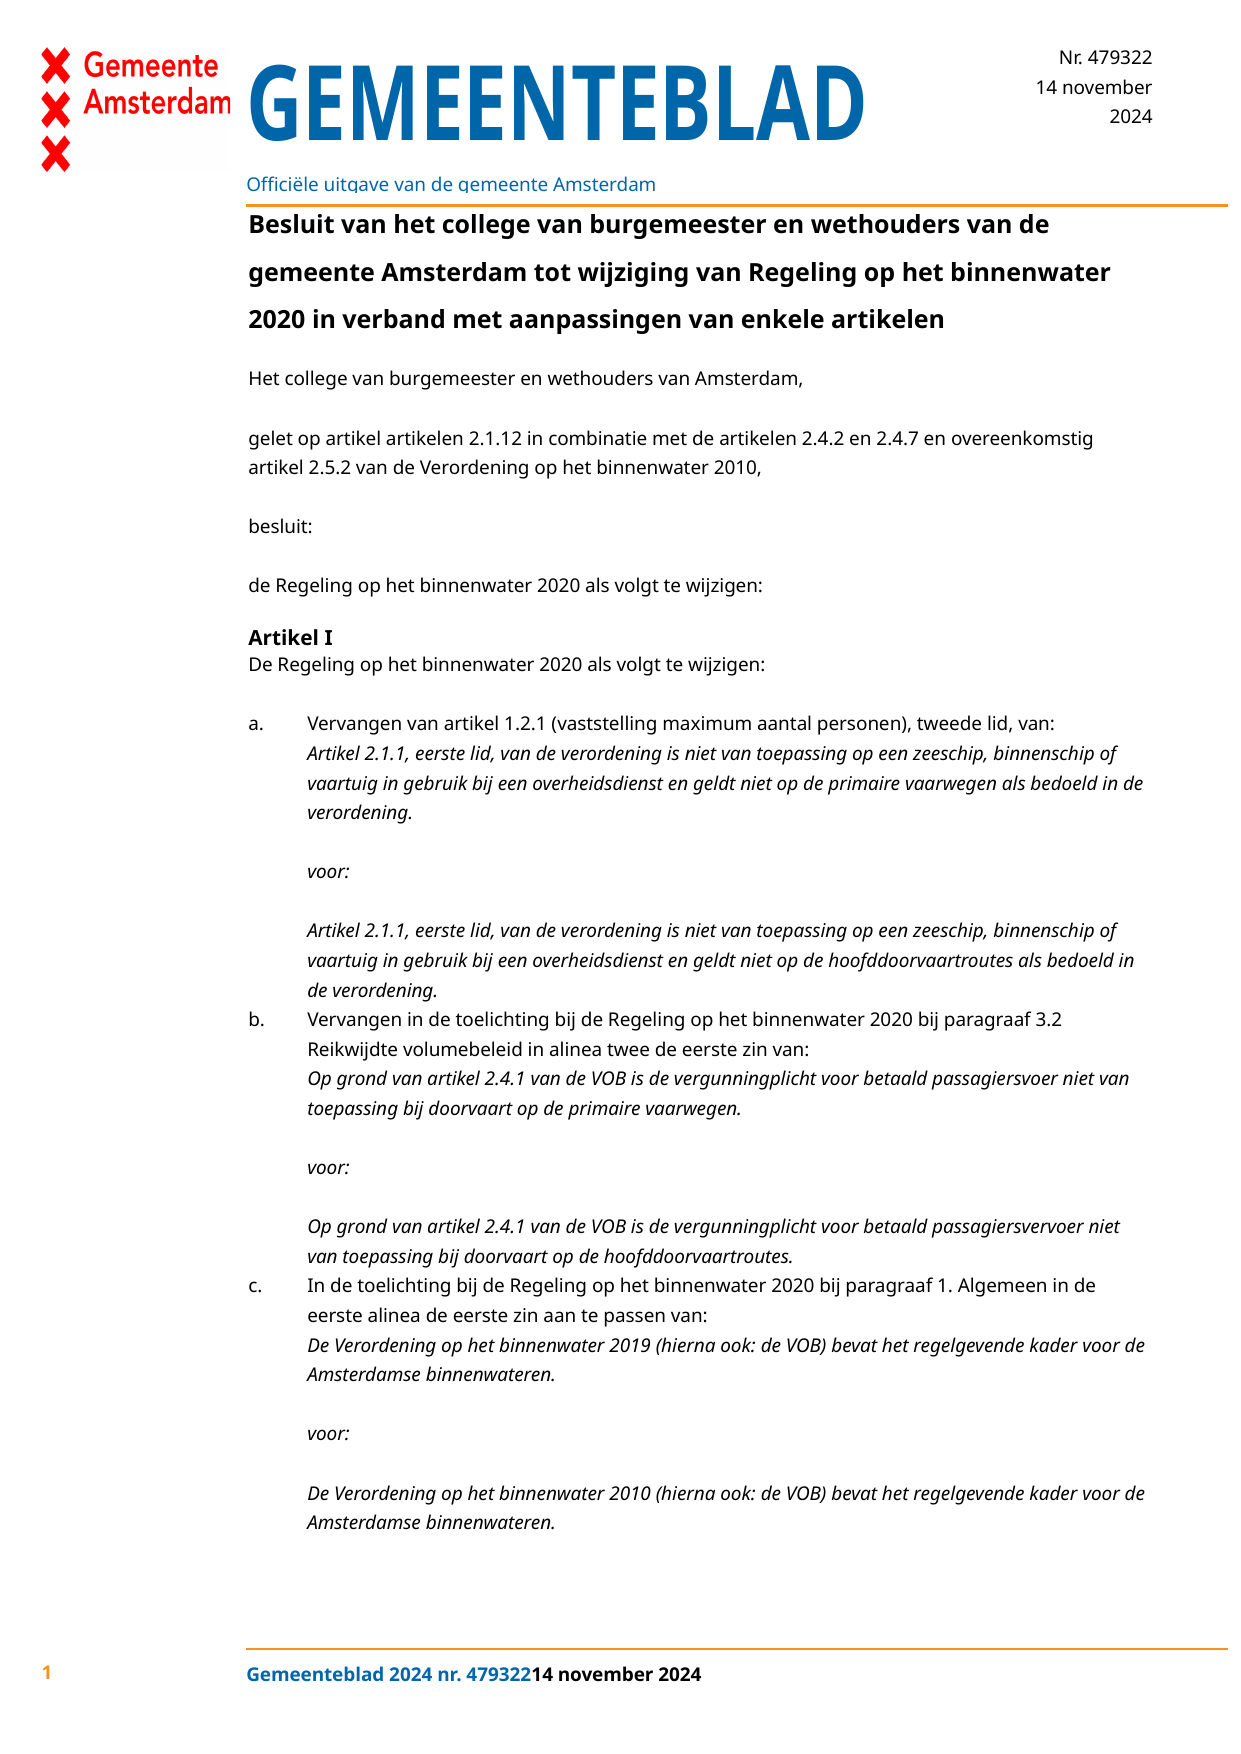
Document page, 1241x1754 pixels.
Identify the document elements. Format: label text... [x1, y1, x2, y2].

list Artikel 2.1.1, eerste lid, van de verordening is niet van toepassing op een zeeschip, binnenschip of vaartuig in gebruik bij een overheidsdienst en geldt niet op de primaire vaarwegen als bedoeld in de verordening. [248, 740, 1152, 825]
list De Verordening op het binnenwater 2019 (hierna ook: de VOB) bevat het regelgevende kader voor de Amsterdamse binnenwateren. [248, 1332, 1152, 1387]
list Op grond van artikel 2.4.1 van de VOB is de vergunningplicht voor betaald passagiersvoer niet van toepassing bij doorvaart op de primaire vaarwegen. [248, 1066, 1152, 1121]
text Het college van burgemeester en wethouders van Amsterdam, [248, 366, 1152, 391]
list voor: [248, 858, 1152, 884]
list De Verordening op het binnenwater 2010 (hierna ook: de VOB) bevat het regelgevende kader voor de Amsterdamse binnenwateren. [248, 1480, 1152, 1535]
text gelet op artikel artikelen 2.1.12 in combinatie met de artikelen 2.4.2 en 2.4.7 en overeenkomstig artikel 2.5.2 van de Verordening op het binnenwater 2010, [248, 425, 1152, 480]
list Op grond van artikel 2.4.1 van de VOB is de vergunningplicht voor betaald passagiersvervoer niet van toepassing bij doorvaart op de hoofddoorvaartroutes. [248, 1213, 1152, 1269]
text De Regeling op het binnenwater 2020 als volgt te wijzigen: [248, 651, 1152, 677]
picture [41, 47, 231, 172]
text Artikel I [248, 623, 1152, 651]
list voor: [248, 1421, 1152, 1446]
list Vervangen in de toelichting bij de Regeling op het binnenwater 2020 bij paragraaf 3.2 Reikwijdte volumebeleid in alinea twee de eerste zin van: [248, 1006, 1152, 1062]
text de Regeling op het binnenwater 2020 als volgt te wijzigen: [248, 573, 1152, 598]
list Artikel 2.1.1, eerste lid, van de verordening is niet van toepassing op een zeeschip, binnenschip of vaartuig in gebruik bij een overheidsdienst en geldt niet op de hoofddoorvaartroutes als bedoeld in de verordening. [248, 918, 1152, 1003]
text besluit: [248, 513, 1152, 539]
list voor: [248, 1154, 1152, 1180]
list In de toelichting bij de Regeling op het binnenwater 2020 bij paragraaf 1. Algemeen in de eerste alinea de eerste zin aan te passen van: [248, 1273, 1152, 1328]
list Vervangen van artikel 1.2.1 (vaststelling maximum aantal personen), tweede lid, van: [248, 711, 1152, 736]
text Besluit van het college van burgemeester en wethouders van de gemeente Amsterdam tot wijziging van Regeling op het binnenwater 2020 in verband met aanpassingen van enkele artikelen [248, 207, 1152, 336]
